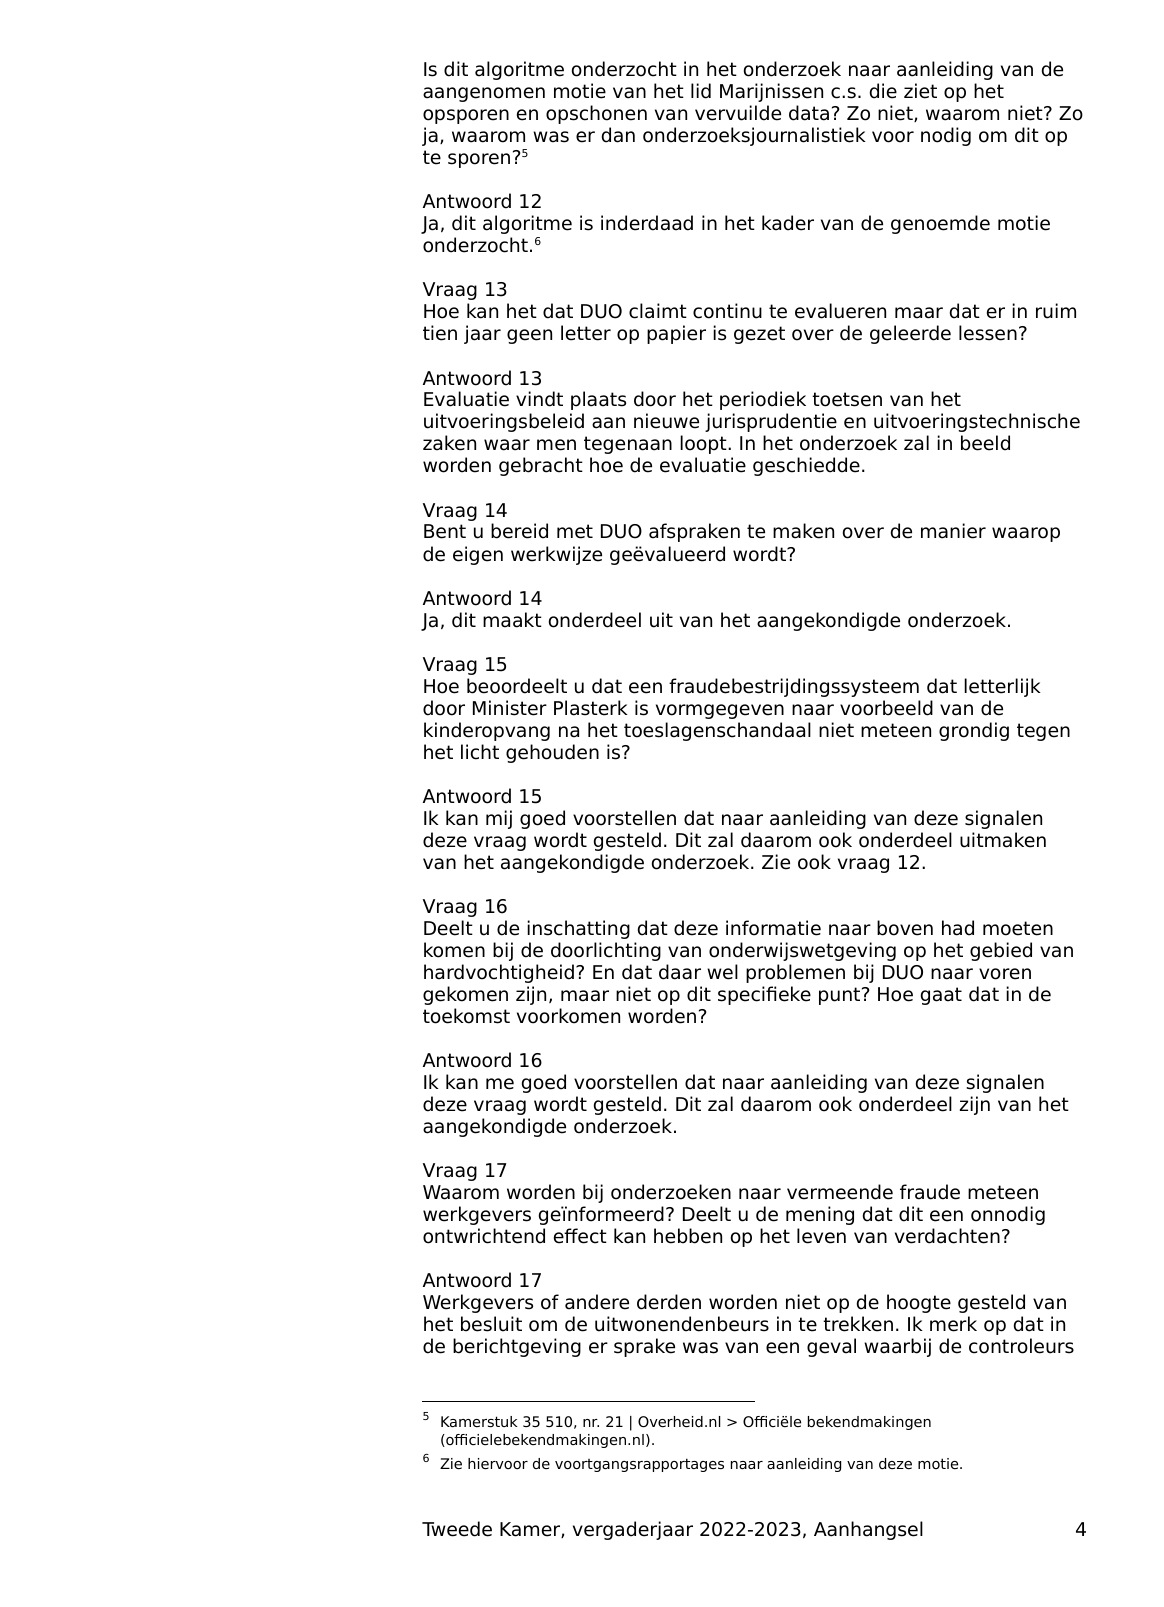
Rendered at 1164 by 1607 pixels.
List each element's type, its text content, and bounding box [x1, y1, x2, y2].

text Antwoord 15 [422, 786, 1087, 808]
text Vraag 17 [422, 1160, 1087, 1182]
text Zie hiervoor de voortgangsrapportages naar aanleiding van deze motie. [422, 1452, 1087, 1474]
text Antwoord 13 [422, 367, 1087, 389]
text Ik kan me goed voorstellen dat naar aanleiding van deze signalen deze vraag wordt gesteld. Dit zal daarom ook onderdeel zijn van het aangekondigde onderzoek. [422, 1072, 1087, 1138]
text Antwoord 12 [422, 191, 1087, 213]
text Hoe beoordeelt u dat een fraudebestrijdingssysteem dat letterlijk door Minister Plasterk is vormgegeven naar voorbeeld van de kinderopvang na het toeslagenschandaal niet meteen grondig tegen het licht gehouden is? [422, 676, 1087, 764]
text Vraag 16 [422, 896, 1087, 918]
text Antwoord 17 [422, 1270, 1087, 1292]
text Hoe kan het dat DUO claimt continu te evalueren maar dat er in ruim tien jaar geen letter op papier is gezet over de geleerde lessen? [422, 301, 1087, 345]
text Ja, dit algoritme is inderdaad in het kader van de genoemde motie onderzocht. [422, 213, 1087, 257]
text Waarom worden bij onderzoeken naar vermeende fraude meteen werkgevers geïnformeerd? Deelt u de mening dat dit een onnodig ontwrichtend effect kan hebben op het leven van verdachten? [422, 1182, 1087, 1248]
text Vraag 15 [422, 654, 1087, 676]
text Is dit algoritme onderzocht in het onderzoek naar aanleiding van de aangenomen motie van het lid Marijnissen c.s. die ziet op het opsporen en opschonen van vervuilde data? Zo niet, waarom niet? Zo ja, waarom was er dan onderzoeksjournalistiek voor nodig om dit op te sporen? [422, 59, 1087, 169]
text Bent u bereid met DUO afspraken te maken over de manier waarop de eigen werkwijze geëvalueerd wordt? [422, 521, 1087, 565]
text Deelt u de inschatting dat deze informatie naar boven had moeten komen bij de doorlichting van onderwijswetgeving op het gebied van hardvochtigheid? En dat daar wel problemen bij DUO naar voren gekomen zijn, maar niet op dit specifieke punt? Hoe gaat dat in de toekomst voorkomen worden? [422, 918, 1087, 1028]
text Ja, dit maakt onderdeel uit van het aangekondigde onderzoek. [422, 609, 1087, 632]
text Evaluatie vindt plaats door het periodiek toetsen van het uitvoeringsbeleid aan nieuwe jurisprudentie en uitvoeringstechnische zaken waar men tegenaan loopt. In het onderzoek zal in beeld worden gebracht hoe de evaluatie geschiedde. [422, 389, 1087, 477]
text Ik kan mij goed voorstellen dat naar aanleiding van deze signalen deze vraag wordt gesteld. Dit zal daarom ook onderdeel uitmaken van het aangekondigde onderzoek. Zie ook vraag 12. [422, 808, 1087, 874]
text Vraag 13 [422, 279, 1087, 301]
text Antwoord 16 [422, 1050, 1087, 1072]
text Kamerstuk 35 510, nr. 21 | Overheid.nl > Officiële bekendmakingen (officielebekendmakingen.nl). [422, 1410, 1087, 1449]
text Vraag 14 [422, 499, 1087, 521]
text Antwoord 14 [422, 588, 1087, 609]
text Werkgevers of andere derden worden niet op de hoogte gesteld van het besluit om de uitwonendenbeurs in te trekken. Ik merk op dat in de berichtgeving er sprake was van een geval waarbij de controleurs [422, 1292, 1087, 1358]
